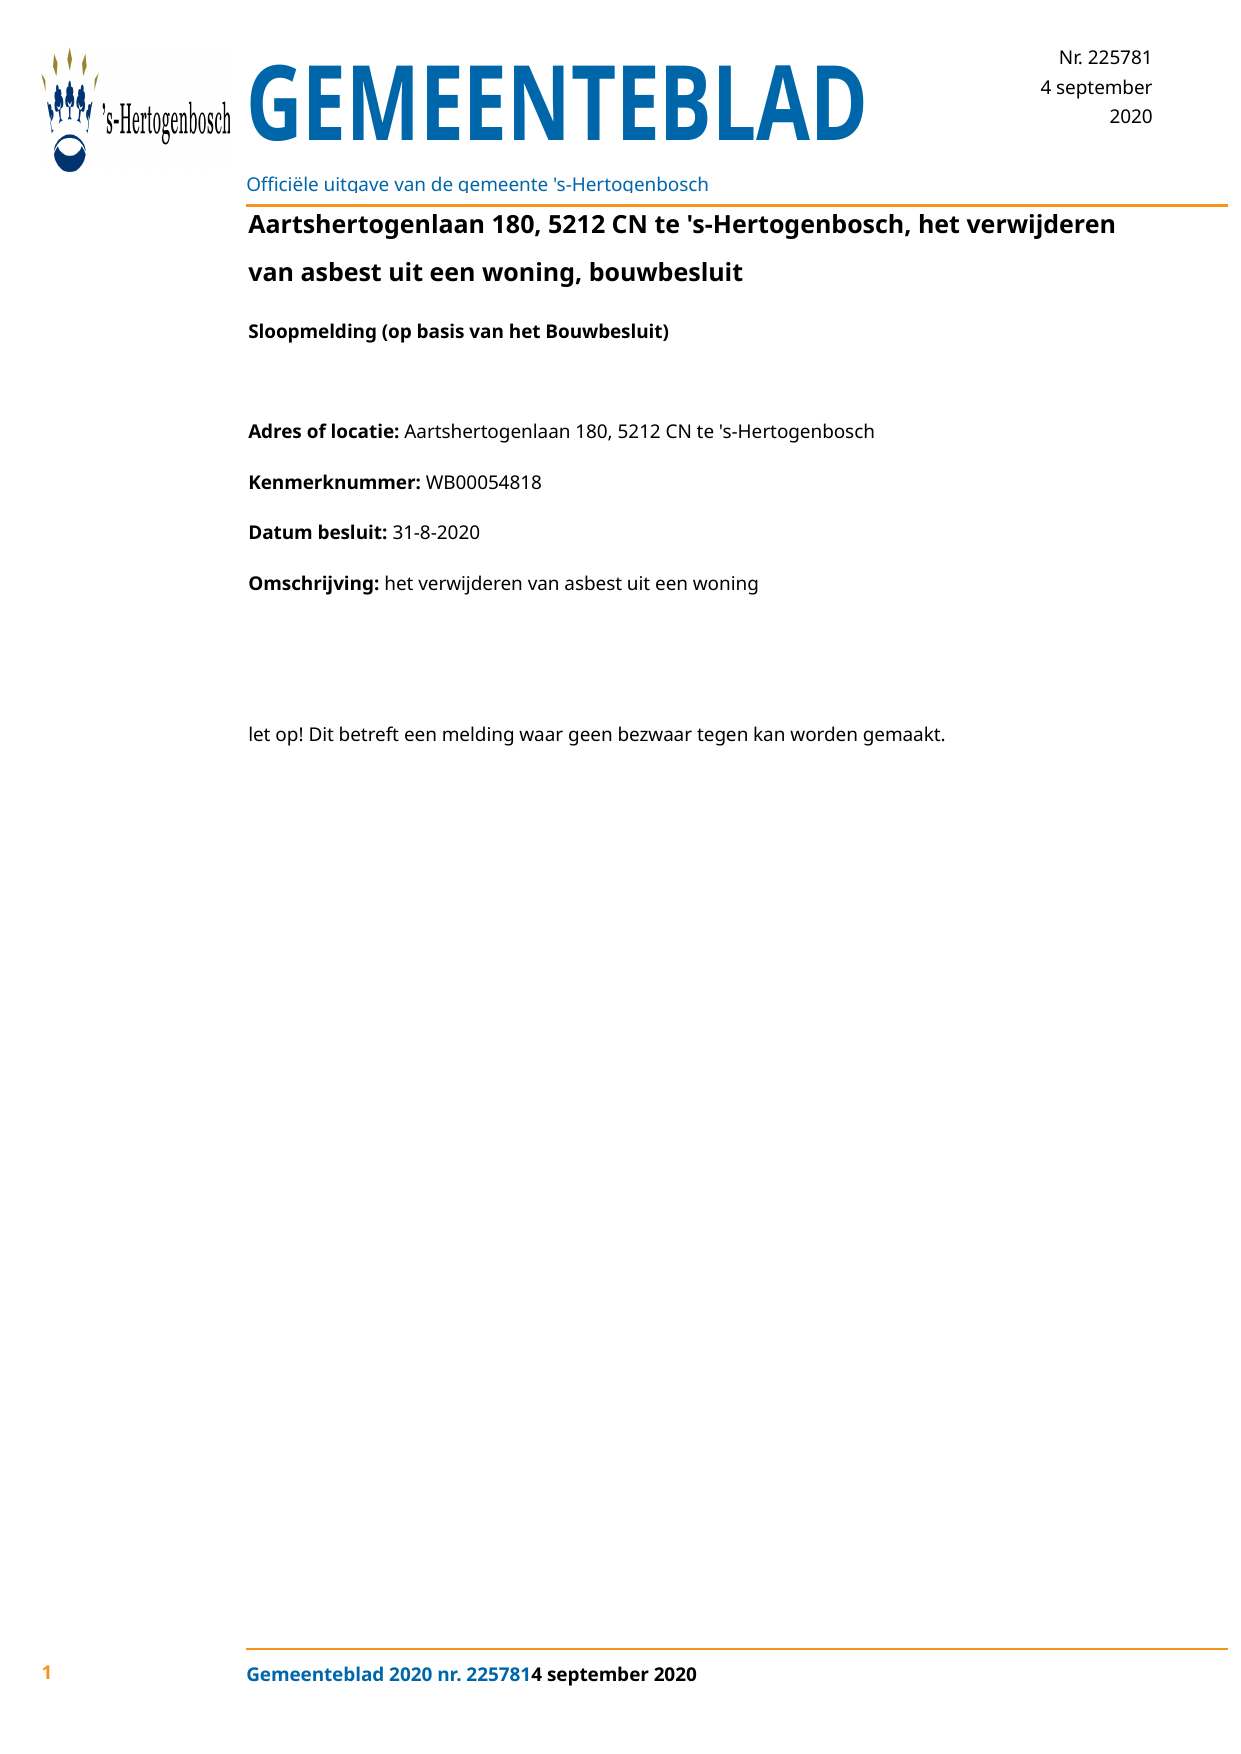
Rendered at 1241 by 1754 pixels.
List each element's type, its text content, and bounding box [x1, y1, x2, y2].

text Datum besluit: 31-8-2020 [248, 519, 1152, 545]
text Aartshertogenlaan 180, 5212 CN te 's-Hertogenbosch, het verwijderen van asbest uit een woning, bouwbesluit [248, 207, 1152, 288]
text Adres of locatie: Aartshertogenlaan 180, 5212 CN te 's-Hertogenbosch [248, 419, 1152, 444]
picture [41, 47, 231, 172]
text let op! Dit betreft een melding waar geen bezwaar tegen kan worden gemaakt. [248, 721, 1152, 747]
text Kenmerknummer: WB00054818 [248, 469, 1152, 495]
text Sloopmelding (op basis van het Bouwbesluit) [248, 318, 1152, 344]
text Omschrijving: het verwijderen van asbest uit een woning [248, 570, 1152, 596]
